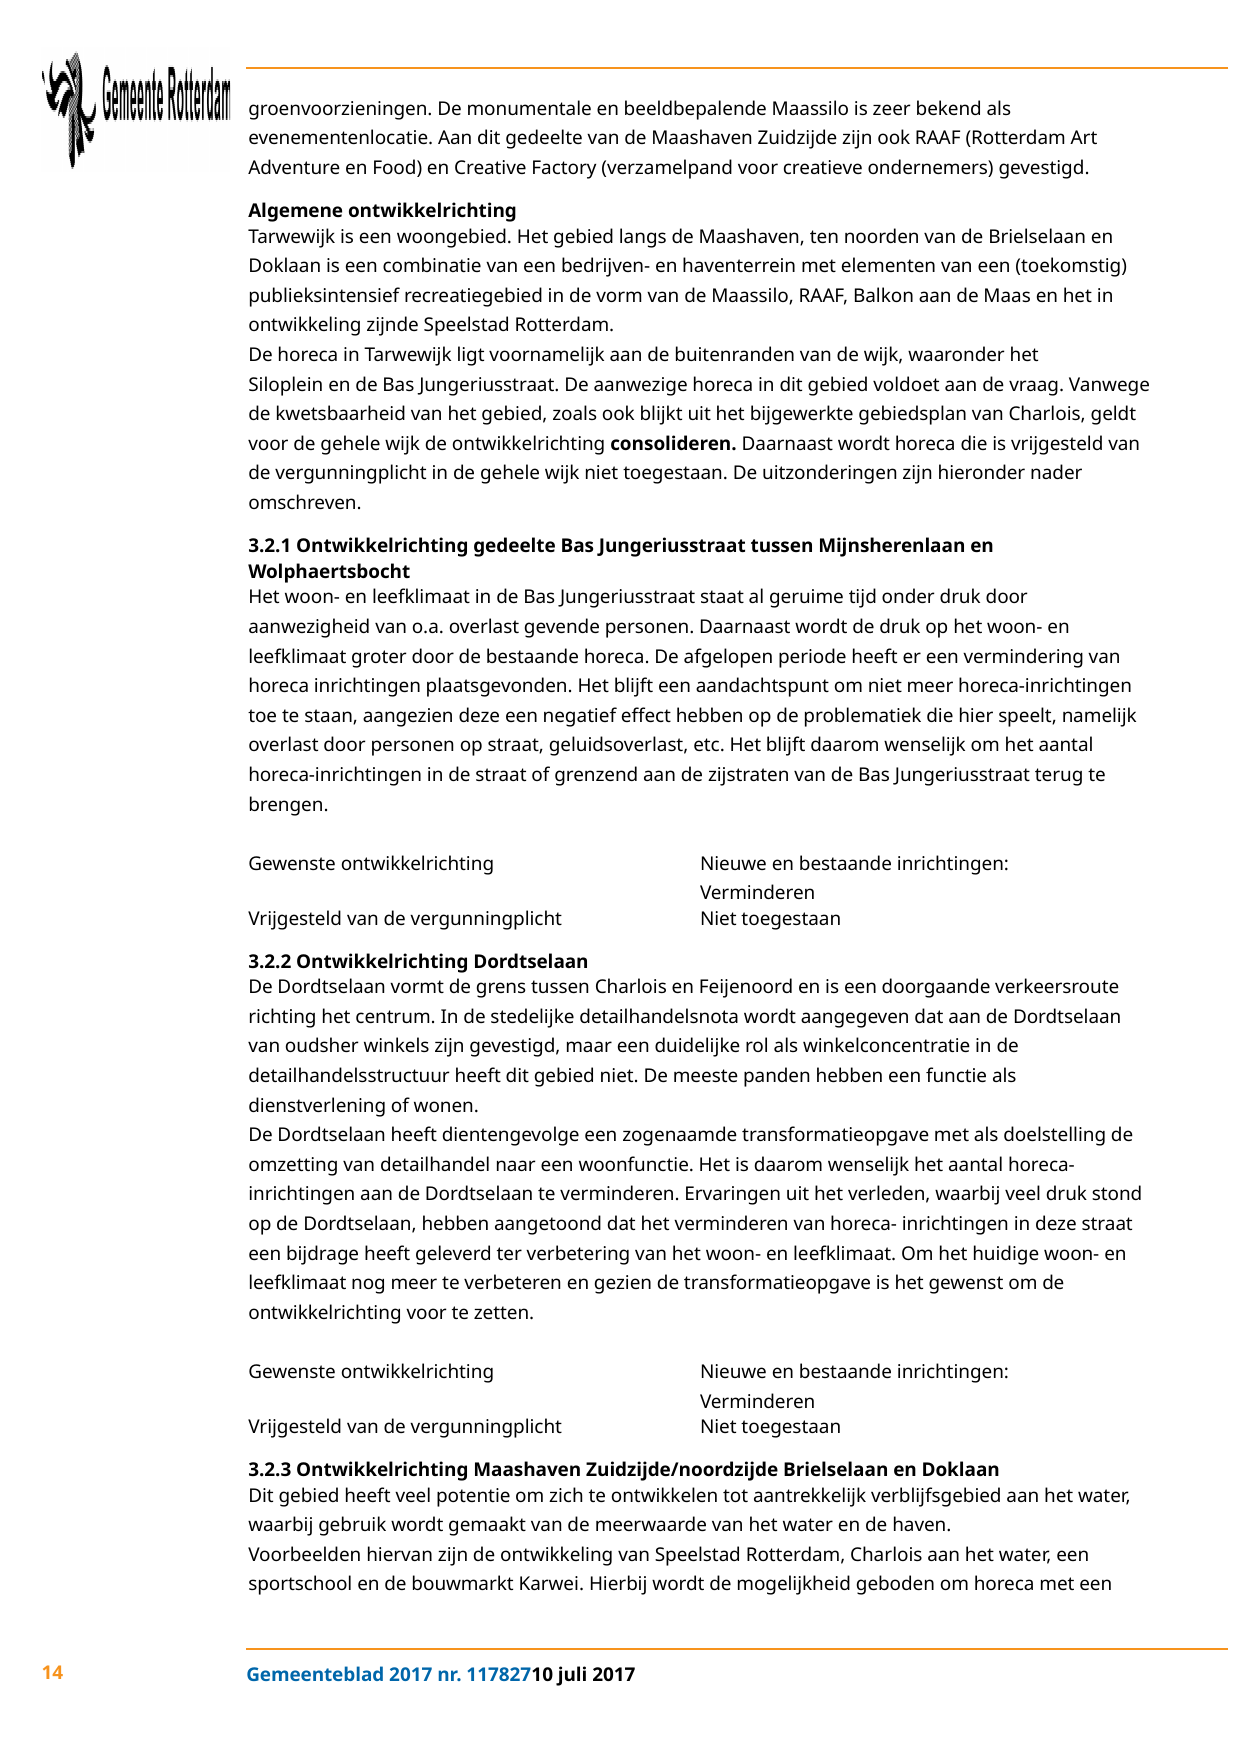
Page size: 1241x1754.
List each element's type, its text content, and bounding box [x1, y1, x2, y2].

text Voorbeelden hiervan zijn de ontwikkeling van Speelstad Rotterdam, Charlois aan het water, een sportschool en de bouwmarkt Karwei. Hierbij wordt de mogelijkheid geboden om horeca met een [248, 1541, 1152, 1596]
text De Dordtselaan vormt de grens tussen Charlois en Feijenoord en is een doorgaande verkeersroute richting het centrum. In de stedelijke detailhandelsnota wordt aangegeven dat aan de Dordtselaan van oudsher winkels zijn gevestigd, maar een duidelijke rol als winkelconcentratie in de detailhandelsstructuur heeft dit gebied niet. De meeste panden hebben een functie als dienstverlening of wonen. [248, 973, 1152, 1118]
table_header Gewenste ontwikkelrichting [248, 1358, 700, 1413]
text Algemene ontwikkelrichting [248, 197, 1152, 223]
table_header Nieuwe en bestaande inrichtingen: Verminderen [700, 850, 1152, 905]
table_cell Vrijgesteld van de vergunningplicht [248, 905, 700, 931]
text 3.2.1 Ontwikkelrichting gedeelte Bas Jungeriusstraat tussen Mijnsherenlaan en Wolphaertsbocht [248, 532, 1152, 584]
text Het woon- en leefklimaat in de Bas Jungeriusstraat staat al geruime tijd onder druk door aanwezigheid van o.a. overlast gevende personen. Daarnaast wordt de druk op het woon- en leefklimaat groter door de bestaande horeca. De afgelopen periode heeft er een vermindering van horeca inrichtingen plaatsgevonden. Het blijft een aandachtspunt om niet meer horeca-inrichtingen toe te staan, aangezien deze een negatief effect hebben op de problematiek die hier speelt, namelijk overlast door personen op straat, geluidsoverlast, etc. Het blijft daarom wenselijk om het aantal horeca-inrichtingen in de straat of grenzend aan de zijstraten van de Bas Jungeriusstraat terug te brengen. [248, 584, 1152, 816]
text Siloplein en de Bas Jungeriusstraat. De aanwezige horeca in dit gebied voldoet aan de vraag. Vanwege de kwetsbaarheid van het gebied, zoals ook blijkt uit het bijgewerkte gebiedsplan van Charlois, geldt voor de gehele wijk de ontwikkelrichting consolideren. Daarnaast wordt horeca die is vrijgesteld van de vergunningplicht in de gehele wijk niet toegestaan. De uitzonderingen zijn hieronder nader omschreven. [248, 371, 1152, 515]
table_cell Niet toegestaan [700, 1414, 1152, 1439]
text 3.2.2 Ontwikkelrichting Dordtselaan [248, 948, 1152, 973]
picture [41, 47, 231, 172]
table_cell Niet toegestaan [700, 905, 1152, 931]
text groenvoorzieningen. De monumentale en beeldbepalende Maassilo is zeer bekend als evenementenlocatie. Aan dit gedeelte van de Maashaven Zuidzijde zijn ook RAAF (Rotterdam Art Adventure en Food) en Creative Factory (verzamelpand voor creatieve ondernemers) gevestigd. [248, 95, 1152, 180]
table_cell Vrijgesteld van de vergunningplicht [248, 1414, 700, 1439]
text Tarwewijk is een woongebied. Het gebied langs de Maashaven, ten noorden van de Brielselaan en Doklaan is een combinatie van een bedrijven- en haventerrein met elementen van een (toekomstig) publieksintensief recreatiegebied in de vorm van de Maassilo, RAAF, Balkon aan de Maas en het in ontwikkeling zijnde Speelstad Rotterdam. [248, 223, 1152, 337]
text De Dordtselaan heeft dientengevolge een zogenaamde transformatieopgave met als doelstelling de omzetting van detailhandel naar een woonfunctie. Het is daarom wenselijk het aantal horeca-inrichtingen aan de Dordtselaan te verminderen. Ervaringen uit het verleden, waarbij veel druk stond op de Dordtselaan, hebben aangetoond dat het verminderen van horeca- inrichtingen in deze straat een bijdrage heeft geleverd ter verbetering van het woon- en leefklimaat. Om het huidige woon- en leefklimaat nog meer te verbeteren en gezien de transformatieopgave is het gewenst om de ontwikkelrichting voor te zetten. [248, 1121, 1152, 1325]
text De horeca in Tarwewijk ligt voornamelijk aan de buitenranden van de wijk, waaronder het [248, 341, 1152, 367]
table_header Nieuwe en bestaande inrichtingen: Verminderen [700, 1358, 1152, 1413]
text Dit gebied heeft veel potentie om zich te ontwikkelen tot aantrekkelijk verblijfsgebied aan het water, waarbij gebruik wordt gemaakt van de meerwaarde van het water en de haven. [248, 1482, 1152, 1537]
table_header Gewenste ontwikkelrichting [248, 850, 700, 905]
text 3.2.3 Ontwikkelrichting Maashaven Zuidzijde/noordzijde Brielselaan en Doklaan [248, 1456, 1152, 1482]
